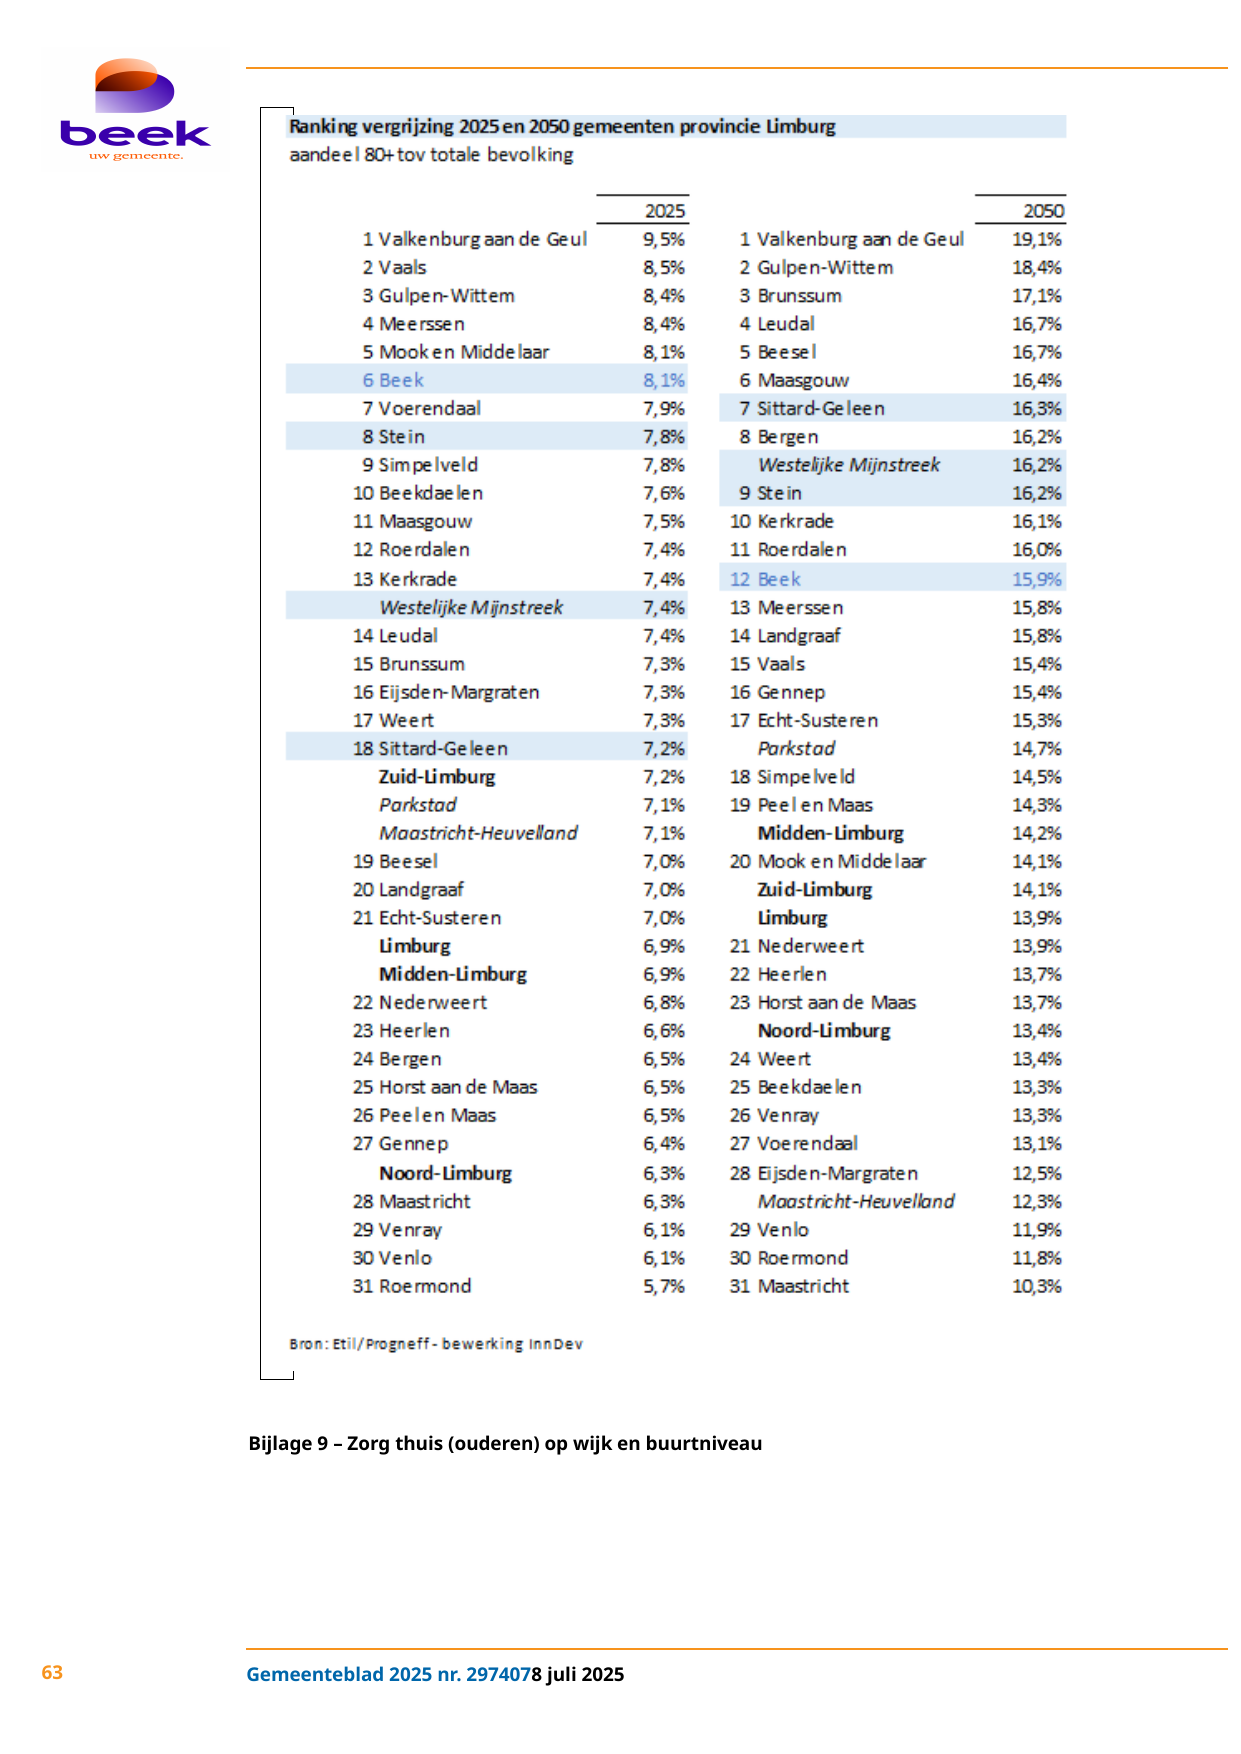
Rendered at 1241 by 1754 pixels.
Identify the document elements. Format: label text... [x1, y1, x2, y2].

picture [268, 115, 1173, 1371]
text Bijlage 9 – Zorg thuis (ouderen) op wijk en buurtniveau [248, 1430, 1152, 1456]
picture [41, 47, 231, 172]
